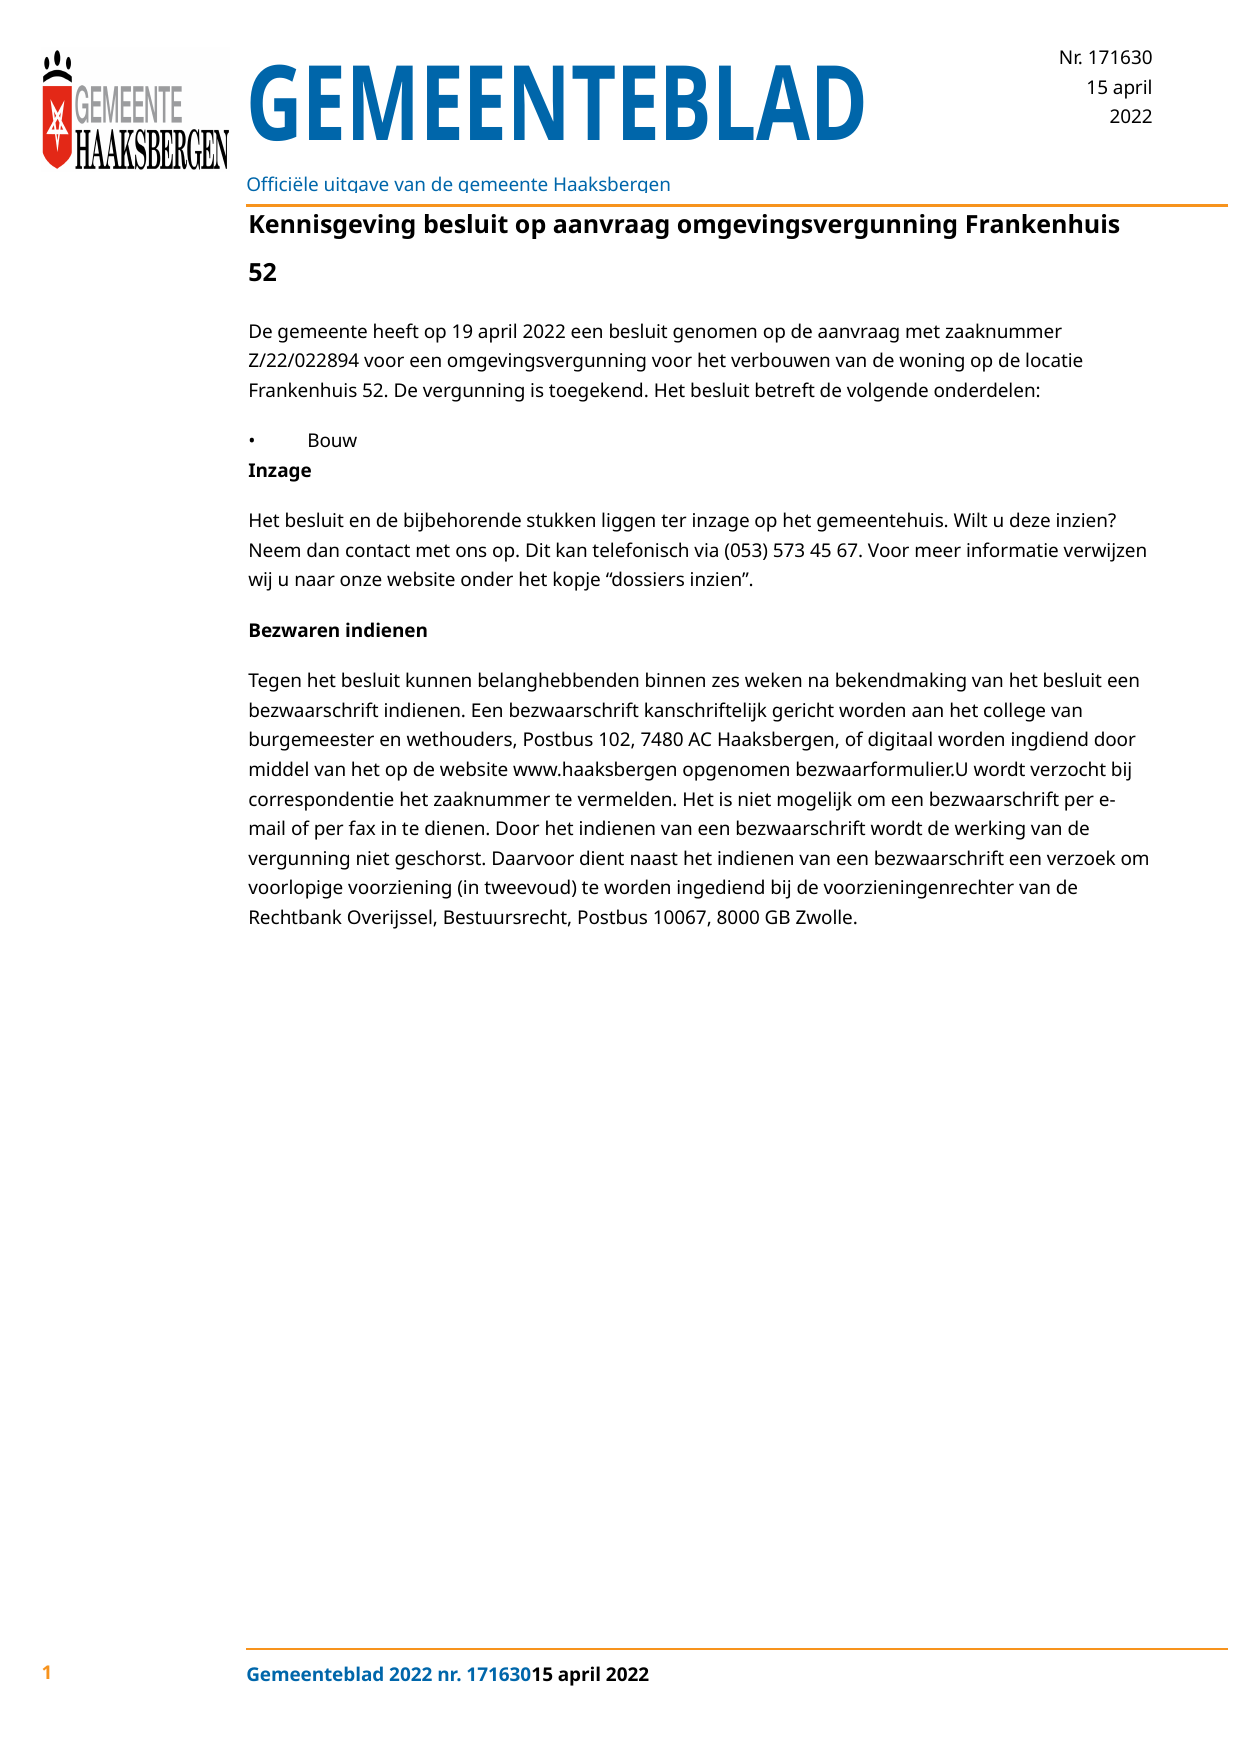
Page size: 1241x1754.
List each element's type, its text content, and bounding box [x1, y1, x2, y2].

text Het besluit en de bijbehorende stukken liggen ter inzage op het gemeentehuis. Wilt u deze inzien? Neem dan contact met ons op. Dit kan telefonisch via (053) 573 45 67. Voor meer informatie verwijzen wij u naar onze website onder het kopje “dossiers inzien”. [248, 507, 1152, 592]
text De gemeente heeft op 19 april 2022 een besluit genomen op de aanvraag met zaaknummer Z/22/022894 voor een omgevingsvergunning voor het verbouwen van de woning op de locatie Frankenhuis 52. De vergunning is toegekend. Het besluit betreft de volgende onderdelen: [248, 318, 1152, 403]
list Bouw [248, 427, 1152, 453]
text Tegen het besluit kunnen belanghebbenden binnen zes weken na bekendmaking van het besluit een bezwaarschrift indienen. Een bezwaarschrift kanschriftelijk gericht worden aan het college van burgemeester en wethouders, Postbus 102, 7480 AC Haaksbergen, of digitaal worden ingdiend door middel van het op de website www.haaksbergen opgenomen bezwaarformulier.U wordt verzocht bij correspondentie het zaaknummer te vermelden. Het is niet mogelijk om een bezwaarschrift per e-mail of per fax in te dienen. Door het indienen van een bezwaarschrift wordt de werking van de vergunning niet geschorst. Daarvoor dient naast het indienen van een bezwaarschrift een verzoek om voorlopige voorziening (in tweevoud) te worden ingediend bij de voorzieningenrechter van de Rechtbank Overijssel, Bestuursrecht, Postbus 10067, 8000 GB Zwolle. [248, 667, 1152, 930]
picture [41, 47, 231, 172]
text Inzage [248, 457, 1152, 483]
text Kennisgeving besluit op aanvraag omgevingsvergunning Frankenhuis 52 [248, 207, 1152, 288]
text Bezwaren indienen [248, 617, 1152, 643]
